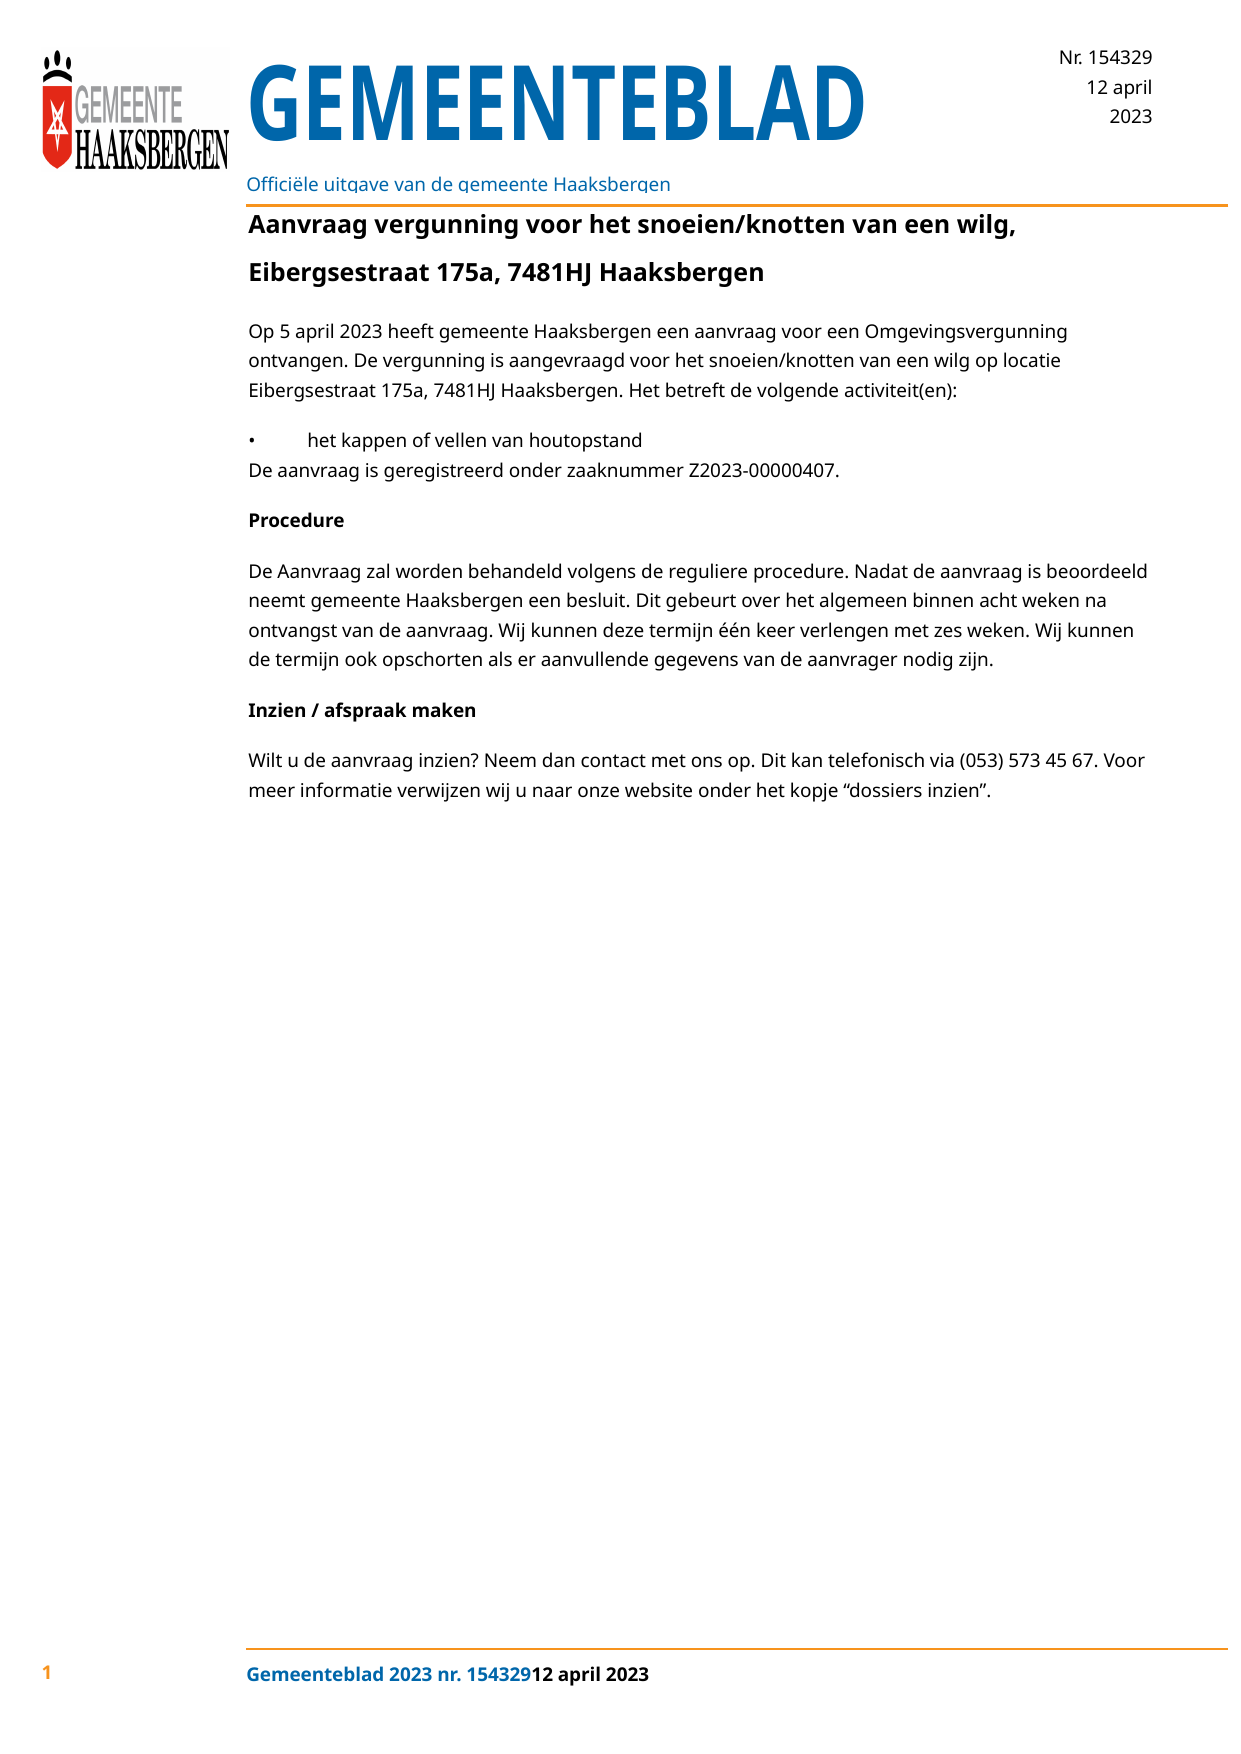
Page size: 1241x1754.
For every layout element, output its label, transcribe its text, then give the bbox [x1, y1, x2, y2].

text Inzien / afspraak maken [248, 697, 1152, 723]
text De Aanvraag zal worden behandeld volgens de reguliere procedure. Nadat de aanvraag is beoordeeld neemt gemeente Haaksbergen een besluit. Dit gebeurt over het algemeen binnen acht weken na ontvangst van de aanvraag. Wij kunnen deze termijn één keer verlengen met zes weken. Wij kunnen de termijn ook opschorten als er aanvullende gegevens van de aanvrager nodig zijn. [248, 558, 1152, 672]
list het kappen of vellen van houtopstand [248, 427, 1152, 453]
text De aanvraag is geregistreerd onder zaaknummer Z2023-00000407. [248, 457, 1152, 483]
picture [41, 47, 231, 172]
text Procedure [248, 507, 1152, 533]
text Op 5 april 2023 heeft gemeente Haaksbergen een aanvraag voor een Omgevingsvergunning ontvangen. De vergunning is aangevraagd voor het snoeien/knotten van een wilg op locatie Eibergsestraat 175a, 7481HJ Haaksbergen. Het betreft de volgende activiteit(en): [248, 318, 1152, 403]
text Wilt u de aanvraag inzien? Neem dan contact met ons op. Dit kan telefonisch via (053) 573 45 67. Voor meer informatie verwijzen wij u naar onze website onder het kopje “dossiers inzien”. [248, 747, 1152, 803]
text Aanvraag vergunning voor het snoeien/knotten van een wilg, Eibergsestraat 175a, 7481HJ Haaksbergen [248, 207, 1152, 288]
